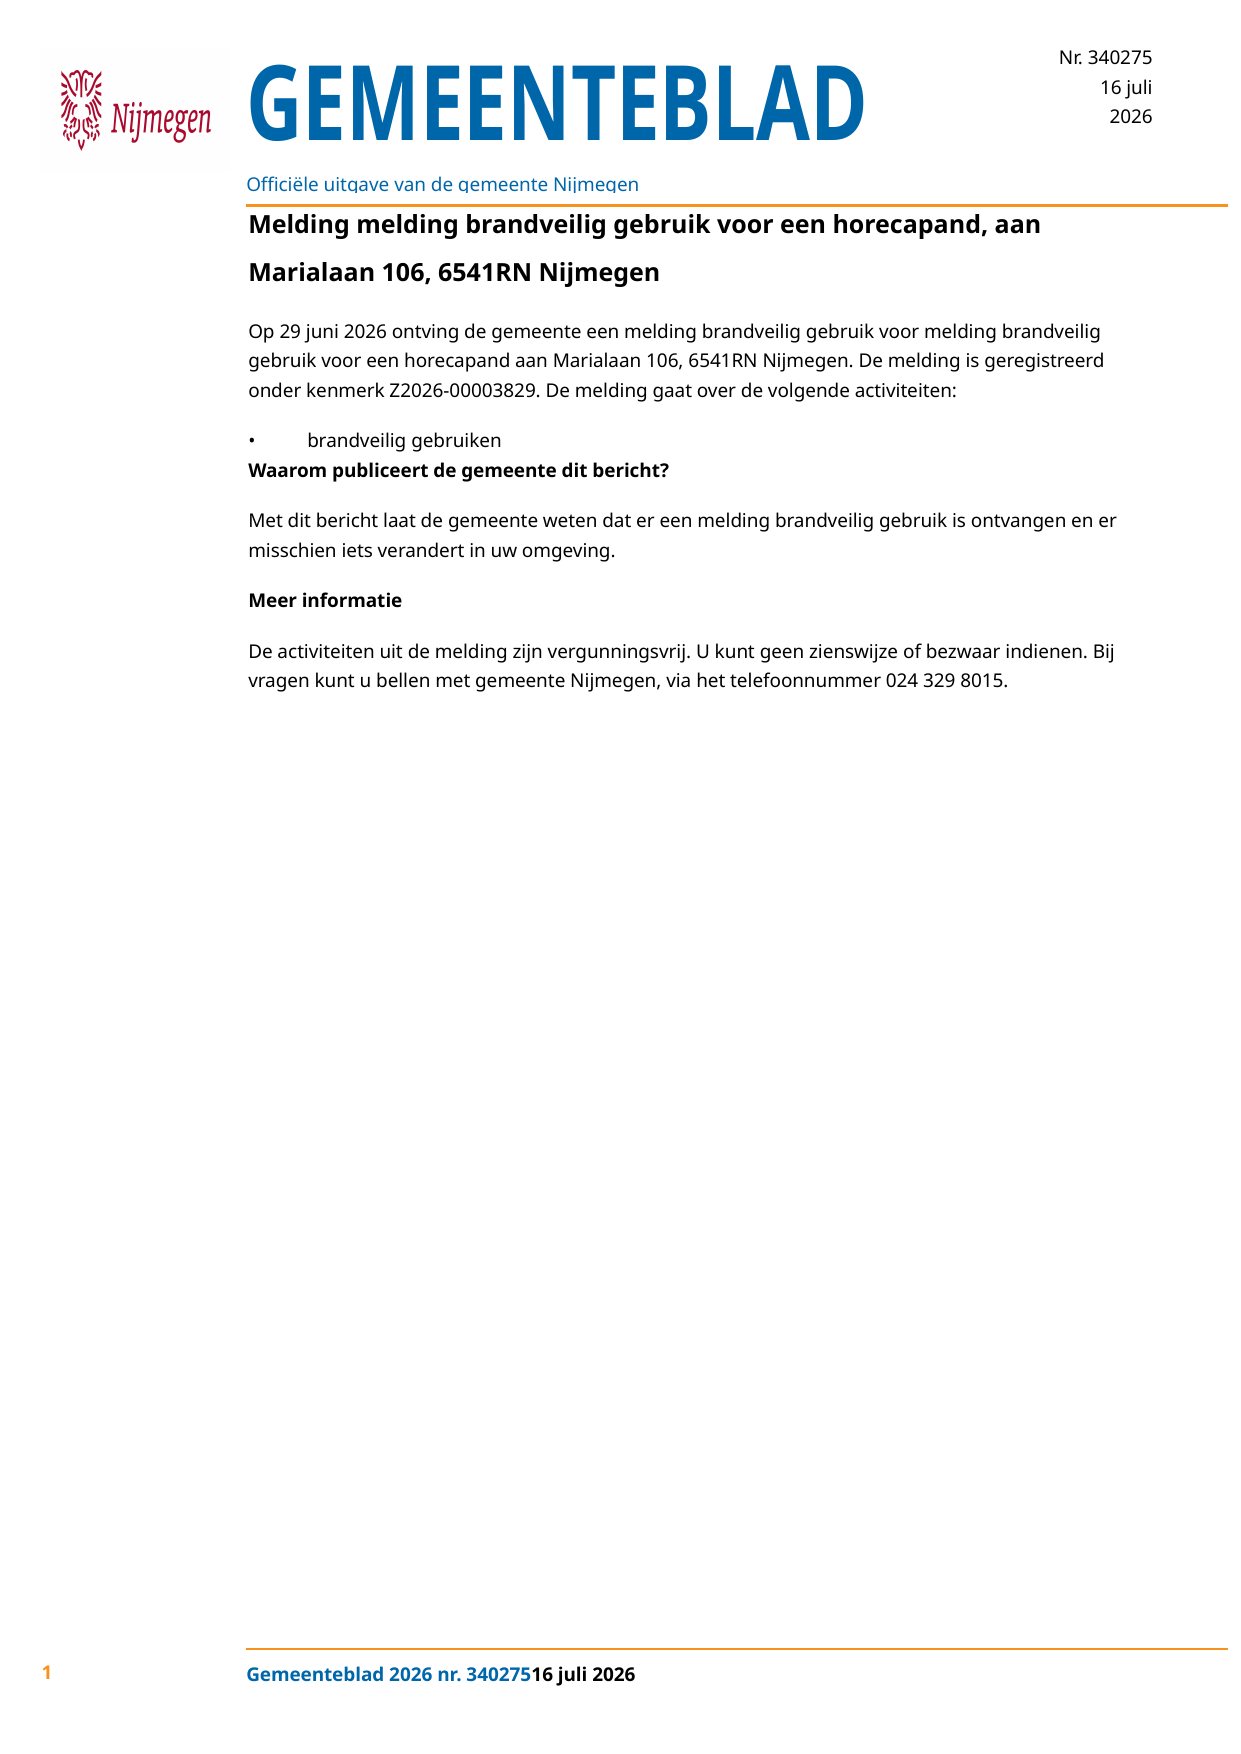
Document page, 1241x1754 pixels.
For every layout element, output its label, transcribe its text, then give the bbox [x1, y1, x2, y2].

text Op 29 juni 2026 ontving de gemeente een melding brandveilig gebruik voor melding brandveilig gebruik voor een horecapand aan Marialaan 106, 6541RN Nijmegen. De melding is geregistreerd onder kenmerk Z2026-00003829. De melding gaat over de volgende activiteiten: [248, 318, 1152, 403]
text De activiteiten uit de melding zijn vergunningsvrij. U kunt geen zienswijze of bezwaar indienen. Bij vragen kunt u bellen met gemeente Nijmegen, via het telefoonnummer 024 329 8015. [248, 638, 1152, 693]
text Meer informatie [248, 587, 1152, 613]
text Waarom publiceert de gemeente dit bericht? [248, 457, 1152, 483]
picture [41, 47, 231, 172]
list brandveilig gebruiken [248, 427, 1152, 453]
text Melding melding brandveilig gebruik voor een horecapand, aan Marialaan 106, 6541RN Nijmegen [248, 207, 1152, 288]
text Met dit bericht laat de gemeente weten dat er een melding brandveilig gebruik is ontvangen en er misschien iets verandert in uw omgeving. [248, 507, 1152, 563]
